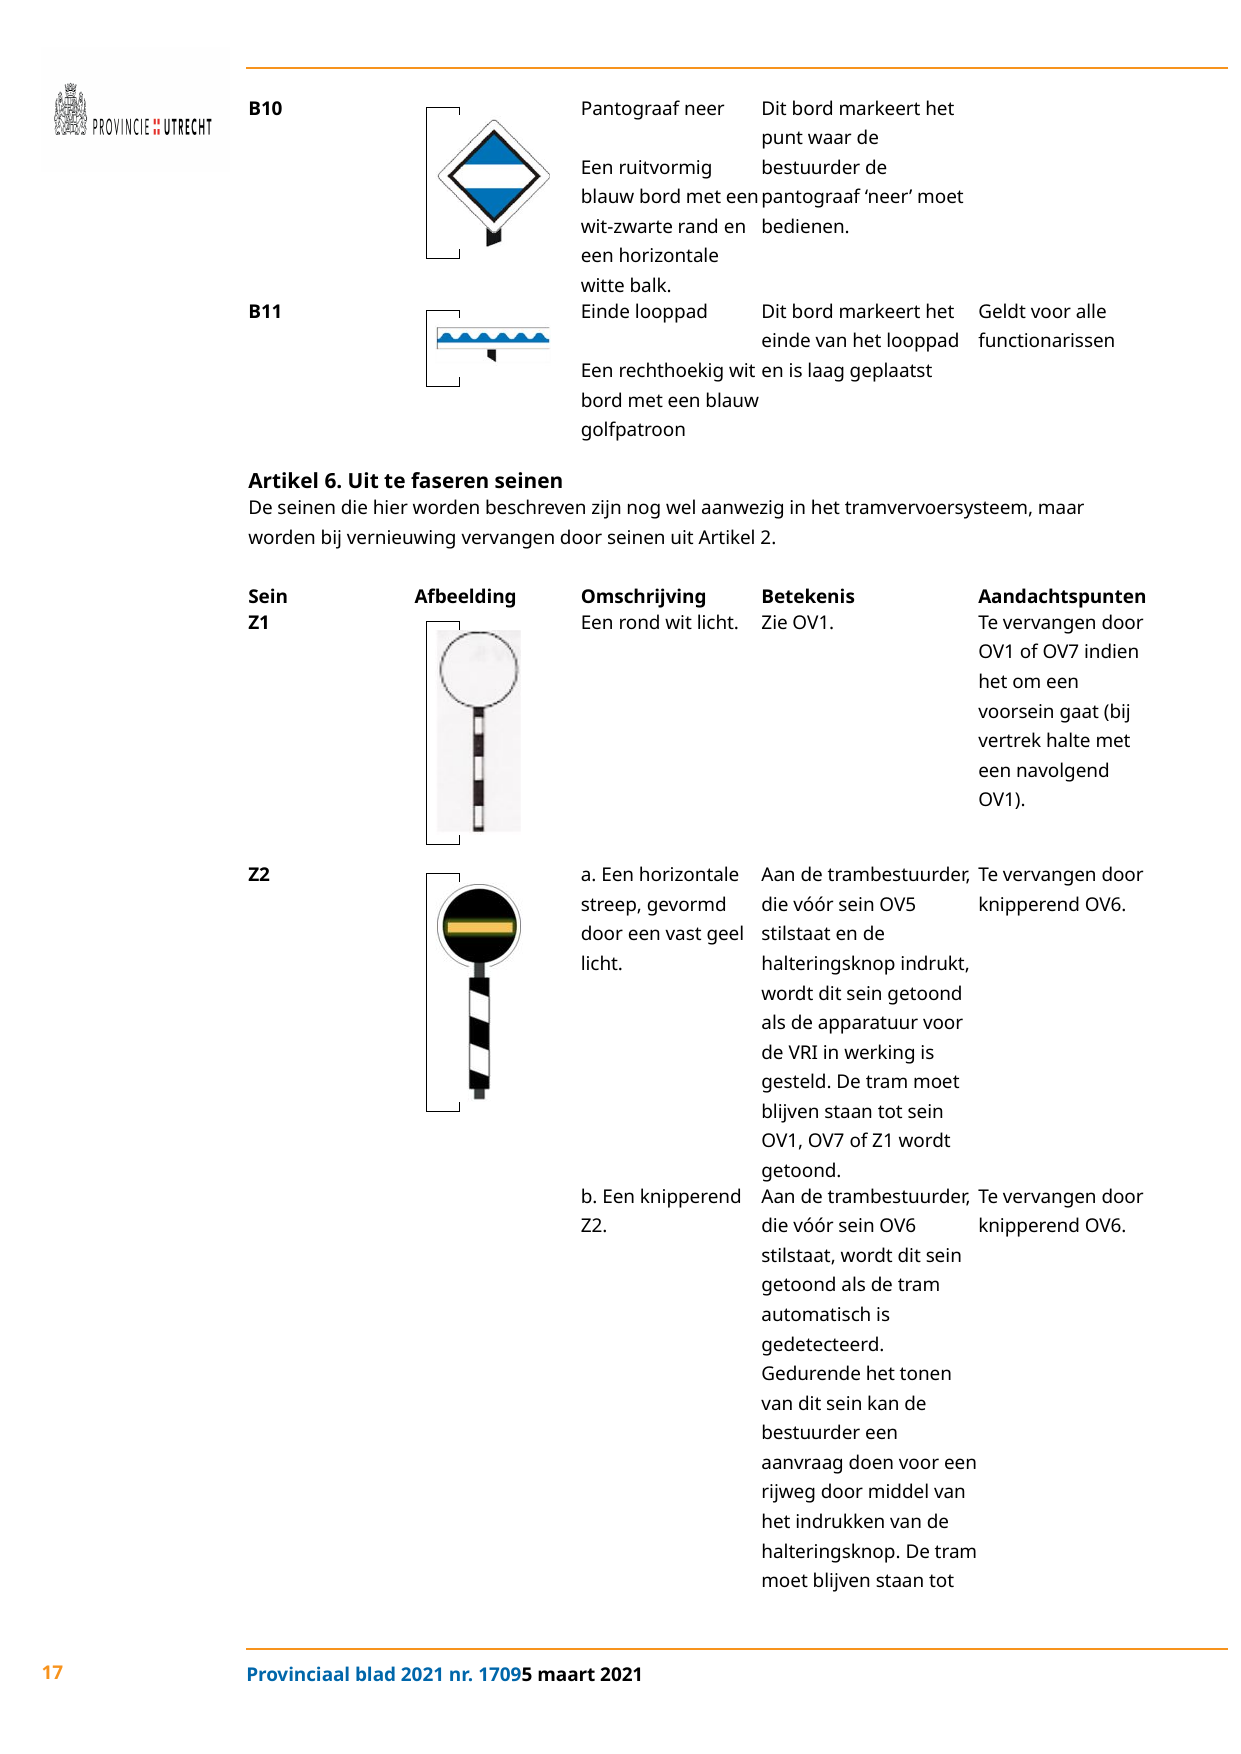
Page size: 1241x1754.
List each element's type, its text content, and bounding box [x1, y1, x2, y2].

table_cell Te vervangen door OV1 of OV7 indien het om een voorsein gaat (bij vertrek halte met een navolgend OV1). [978, 609, 1152, 861]
text De seinen die hier worden beschreven zijn nog wel aanwezig in het tramvervoersysteem, maar worden bij vernieuwing vervangen door seinen uit Artikel 2. [248, 494, 1152, 550]
picture [41, 47, 231, 172]
table_cell Geldt voor alle functionarissen [978, 298, 1152, 442]
table_cell [414, 249, 581, 298]
table_cell [427, 108, 459, 248]
table_cell b. Een knipperend Z2. [581, 1183, 761, 1593]
table_header Afbeelding [414, 584, 581, 609]
table_cell Te vervangen door knipperend OV6. [978, 1183, 1152, 1593]
table_cell [414, 298, 581, 442]
table_cell Aan de trambestuurder, die vóór sein OV5 stilstaat en de halteringsknop indrukt, wordt dit sein getoond als de apparatuur voor de VRI in werking is gesteld. De tram moet blijven staan tot sein OV1, OV7 of Z1 wordt getoond. [761, 861, 978, 1183]
table_cell B11 [248, 298, 414, 442]
table_header Omschrijving [581, 584, 761, 609]
table_cell Einde looppad Een rechthoekig wit bord met een blauw golfpatroon [581, 298, 761, 442]
table_cell Pantograaf neer Een ruitvormig blauw bord met een wit-zwarte rand en een horizontale witte balk. [581, 95, 761, 298]
table_cell [414, 861, 581, 1593]
table_cell B10 [248, 95, 414, 298]
picture [435, 318, 554, 377]
table_cell [414, 609, 581, 861]
table_header Sein [248, 584, 414, 609]
table_cell Een rond wit licht. [581, 609, 761, 861]
table_cell [414, 95, 581, 248]
table_cell Dit bord markeert het einde van het looppad en is laag geplaatst [761, 298, 978, 442]
table_cell a. Een horizontale streep, gevormd door een vast geel licht. [581, 861, 761, 1183]
text Artikel 6. Uit te faseren seinen [248, 466, 1152, 494]
picture [435, 115, 554, 249]
table_cell [427, 249, 459, 258]
table_cell Aan de trambestuurder, die vóór sein OV6 stilstaat, wordt dit sein getoond als de tram automatisch is gedetecteerd. Gedurende het tonen van dit sein kan de bestuurder een aanvraag doen voor een rijweg door middel van het indrukken van de halteringsknop. De tram moet blijven staan tot [761, 1183, 978, 1593]
table_cell Z1 [248, 609, 414, 861]
picture [435, 630, 524, 835]
table_cell Z2 [248, 861, 414, 1593]
table_header Betekenis [761, 584, 978, 609]
table_cell Dit bord markeert het punt waar de bestuurder de pantograaf ‘neer’ moet bedienen. [761, 95, 978, 298]
table_cell [978, 95, 1152, 298]
picture [435, 882, 524, 1102]
table_cell Te vervangen door knipperend OV6. [978, 861, 1152, 1183]
table_header Aandachtspunten [978, 584, 1152, 609]
table_cell Zie OV1. [761, 609, 978, 861]
